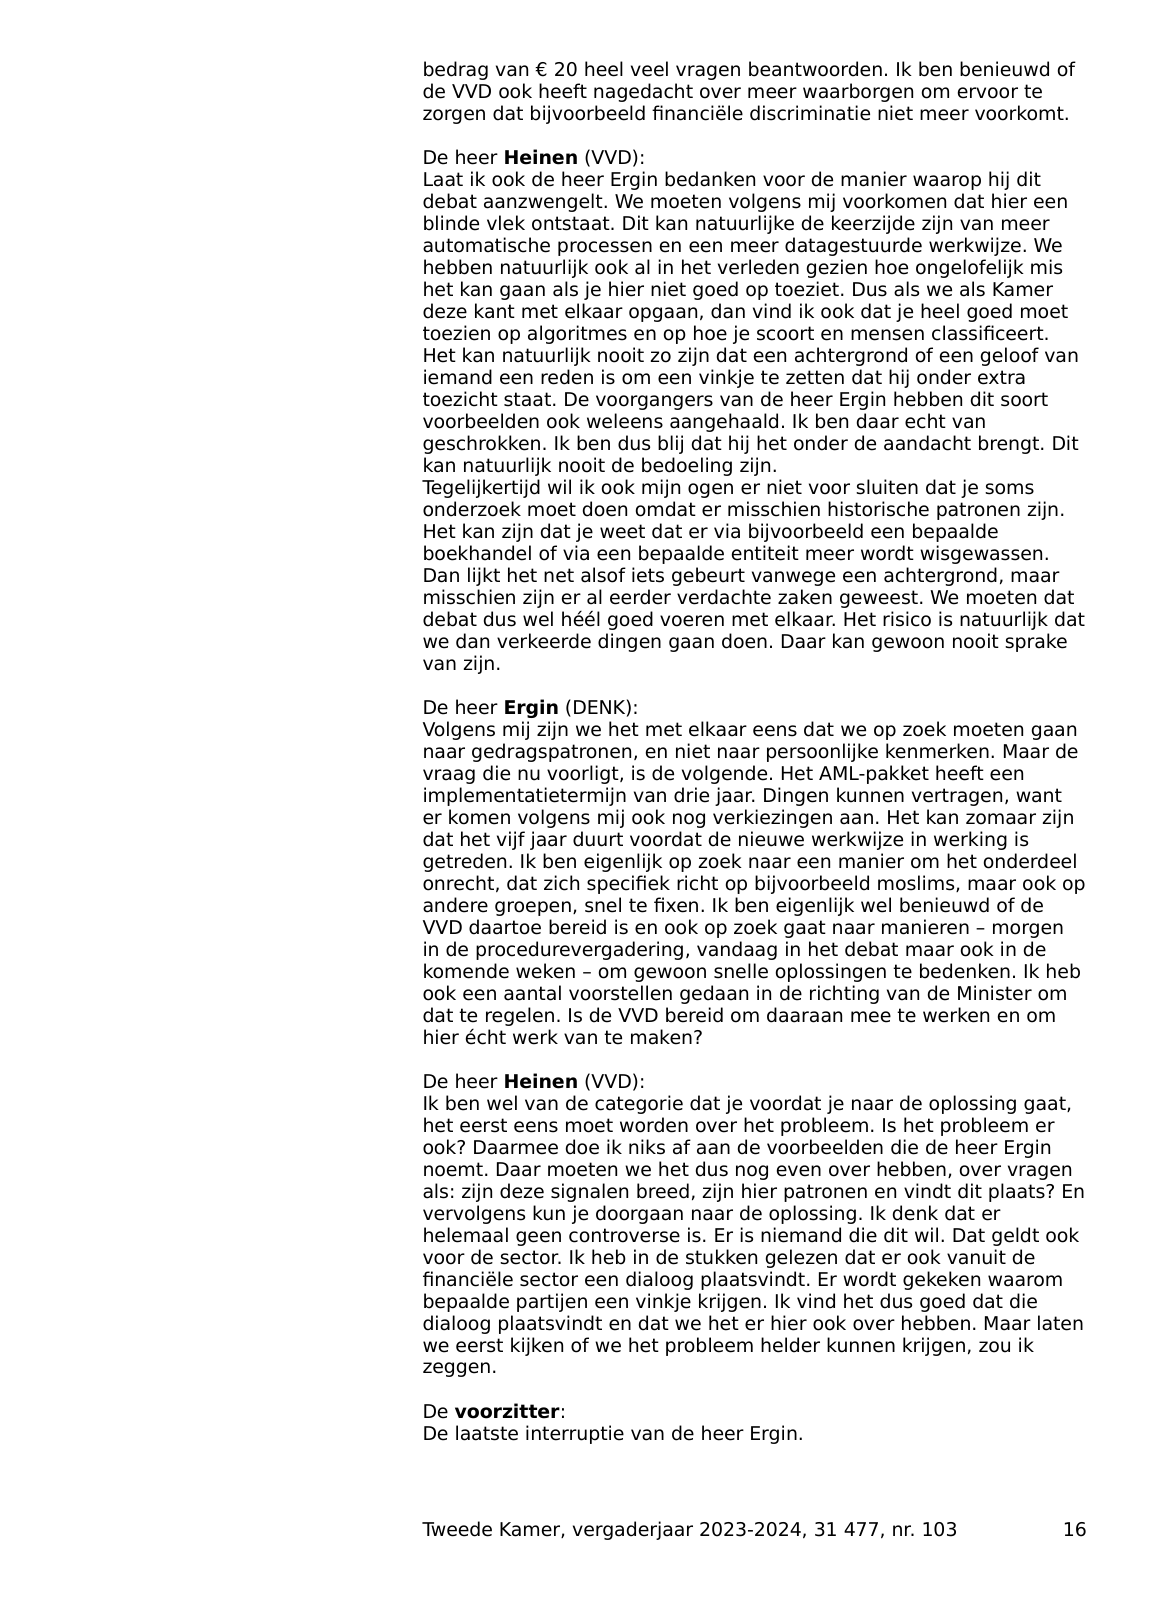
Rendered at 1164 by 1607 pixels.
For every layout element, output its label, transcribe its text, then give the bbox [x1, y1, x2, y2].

text Volgens mij zijn we het met elkaar eens dat we op zoek moeten gaan naar gedragspatronen, en niet naar persoonlijke kenmerken. Maar de vraag die nu voorligt, is de volgende. Het AML-pakket heeft een implementatietermijn van drie jaar. Dingen kunnen vertragen, want er komen volgens mij ook nog verkiezingen aan. Het kan zomaar zijn dat het vijf jaar duurt voordat de nieuwe werkwijze in werking is getreden. Ik ben eigenlijk op zoek naar een manier om het onderdeel onrecht, dat zich specifiek richt op bijvoorbeeld moslims, maar ook op andere groepen, snel te fixen. Ik ben eigenlijk wel benieuwd of de VVD daartoe bereid is en ook op zoek gaat naar manieren – morgen in de procedurevergadering, vandaag in het debat maar ook in de komende weken – om gewoon snelle oplossingen te bedenken. Ik heb ook een aantal voorstellen gedaan in de richting van de Minister om dat te regelen. Is de VVD bereid om daaraan mee te werken en om hier écht werk van te maken? [422, 719, 1087, 1048]
text De heer Heinen (VVD): [422, 147, 1087, 169]
text Laat ik ook de heer Ergin bedanken voor de manier waarop hij dit debat aanzwengelt. We moeten volgens mij voorkomen dat hier een blinde vlek ontstaat. Dit kan natuurlijke de keerzijde zijn van meer automatische processen en een meer datagestuurde werkwijze. We hebben natuurlijk ook al in het verleden gezien hoe ongelofelijk mis het kan gaan als je hier niet goed op toeziet. Dus als we als Kamer deze kant met elkaar opgaan, dan vind ik ook dat je heel goed moet toezien op algoritmes en op hoe je scoort en mensen classificeert. Het kan natuurlijk nooit zo zijn dat een achtergrond of een geloof van iemand een reden is om een vinkje te zetten dat hij onder extra toezicht staat. De voorgangers van de heer Ergin hebben dit soort voorbeelden ook weleens aangehaald. Ik ben daar echt van geschrokken. Ik ben dus blij dat hij het onder de aandacht brengt. Dit kan natuurlijk nooit de bedoeling zijn. [422, 169, 1087, 477]
text De heer Heinen (VVD): [422, 1071, 1087, 1093]
text bedrag van € 20 heel veel vragen beantwoorden. Ik ben benieuwd of de VVD ook heeft nagedacht over meer waarborgen om ervoor te zorgen dat bijvoorbeeld financiële discriminatie niet meer voorkomt. [422, 59, 1087, 125]
text De heer Ergin (DENK): [422, 697, 1087, 719]
text Ik ben wel van de categorie dat je voordat je naar de oplossing gaat, het eerst eens moet worden over het probleem. Is het probleem er ook? Daarmee doe ik niks af aan de voorbeelden die de heer Ergin noemt. Daar moeten we het dus nog even over hebben, over vragen als: zijn deze signalen breed, zijn hier patronen en vindt dit plaats? En vervolgens kun je doorgaan naar de oplossing. Ik denk dat er helemaal geen controverse is. Er is niemand die dit wil. Dat geldt ook voor de sector. Ik heb in de stukken gelezen dat er ook vanuit de financiële sector een dialoog plaatsvindt. Er wordt gekeken waarom bepaalde partijen een vinkje krijgen. Ik vind het dus goed dat die dialoog plaatsvindt en dat we het er hier ook over hebben. Maar laten we eerst kijken of we het probleem helder kunnen krijgen, zou ik zeggen. [422, 1093, 1087, 1378]
text Tegelijkertijd wil ik ook mijn ogen er niet voor sluiten dat je soms onderzoek moet doen omdat er misschien historische patronen zijn. Het kan zijn dat je weet dat er via bijvoorbeeld een bepaalde boekhandel of via een bepaalde entiteit meer wordt wisgewassen. Dan lijkt het net alsof iets gebeurt vanwege een achtergrond, maar misschien zijn er al eerder verdachte zaken geweest. We moeten dat debat dus wel héél goed voeren met elkaar. Het risico is natuurlijk dat we dan verkeerde dingen gaan doen. Daar kan gewoon nooit sprake van zijn. [422, 477, 1087, 675]
text De voorzitter: [422, 1401, 1087, 1423]
text De laatste interruptie van de heer Ergin. [422, 1423, 1087, 1444]
